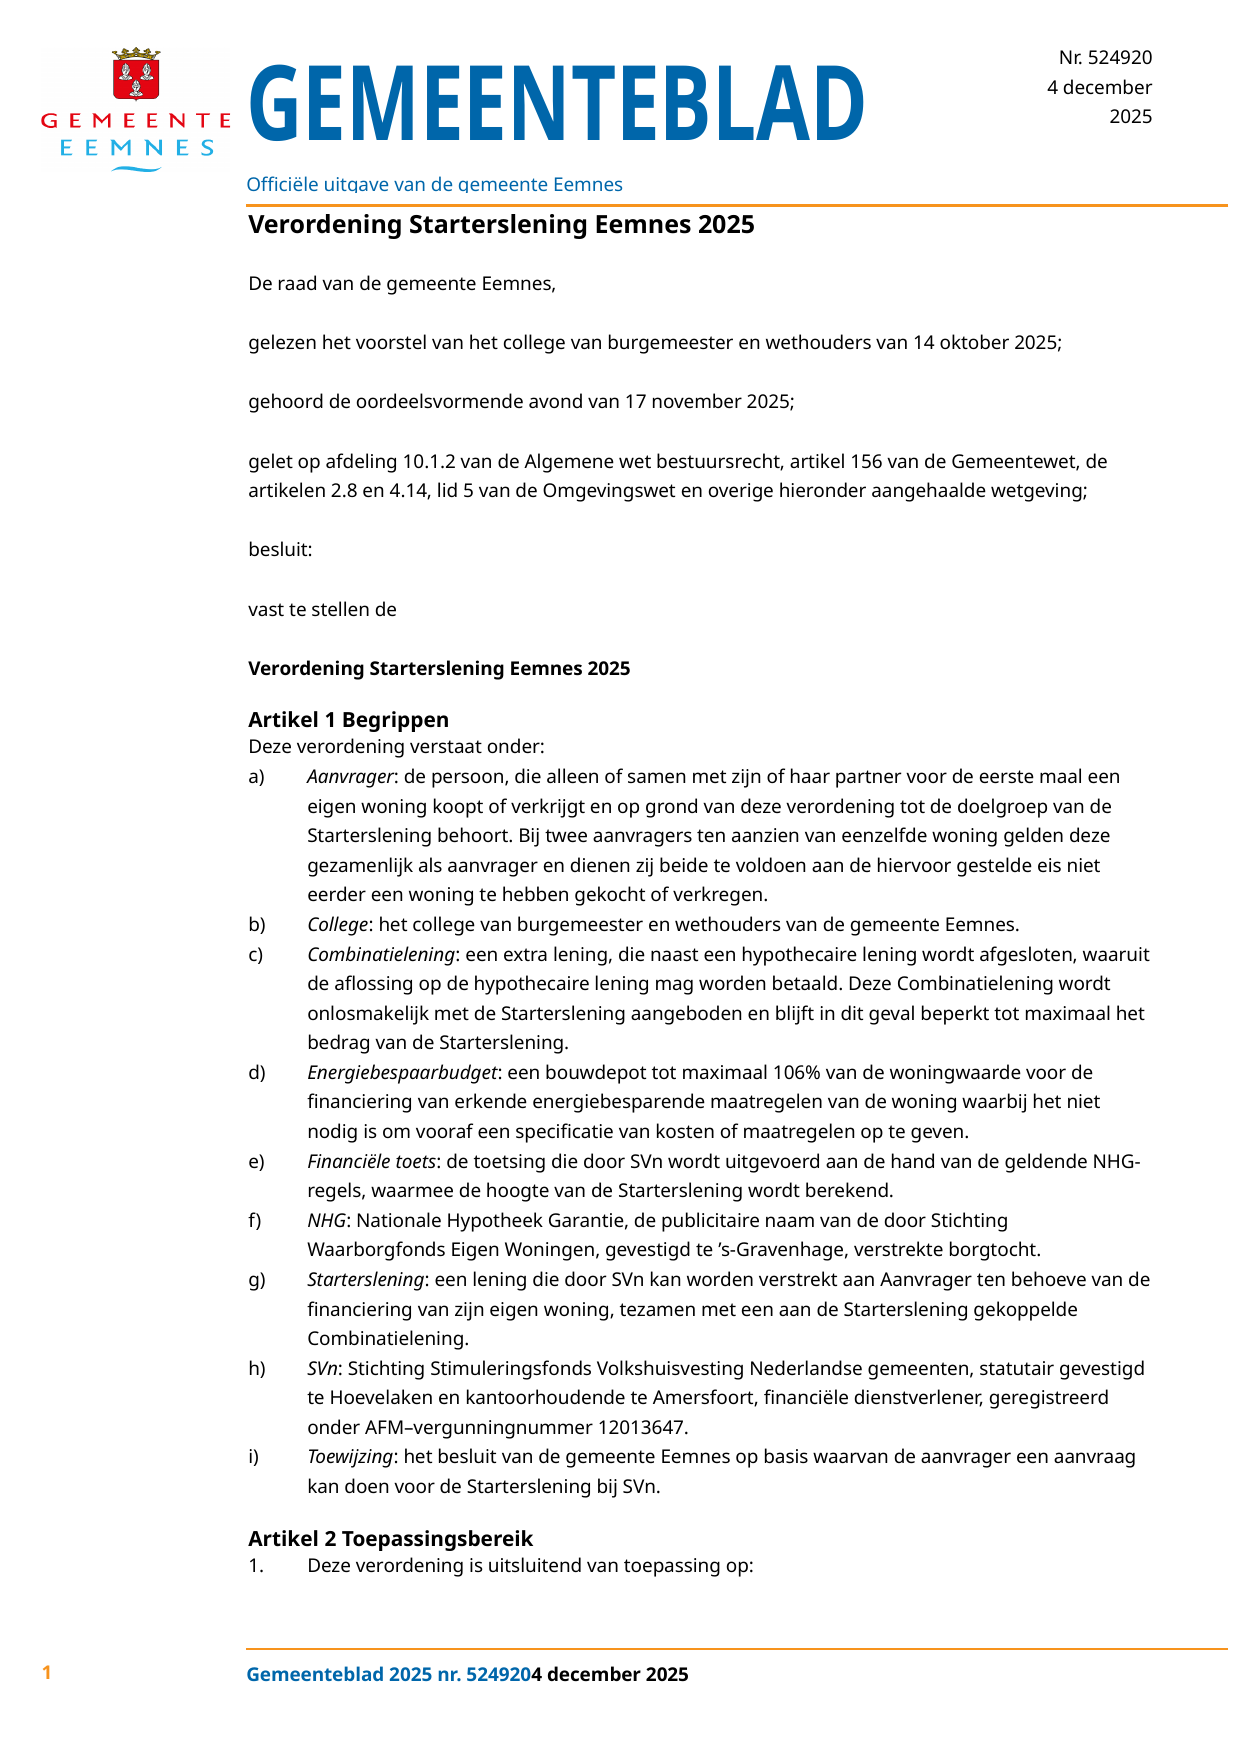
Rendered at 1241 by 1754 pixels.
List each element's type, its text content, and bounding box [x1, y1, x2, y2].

text gelezen het voorstel van het college van burgemeester en wethouders van 14 oktober 2025; [248, 329, 1152, 355]
list NHG: Nationale Hypotheek Garantie, de publicitaire naam van de door Stichting Waarborgfonds Eigen Woningen, gevestigd te ’s-Gravenhage, verstrekte borgtocht. [248, 1207, 1152, 1262]
text gehoord de oordeelsvormende avond van 17 november 2025; [248, 389, 1152, 414]
text Artikel 1 Begrippen [248, 705, 1152, 734]
list Combinatielening: een extra lening, die naast een hypothecaire lening wordt afgesloten, waaruit de aflossing op de hypothecaire lening mag worden betaald. Deze Combinatielening wordt onlosmakelijk met de Starterslening aangeboden en blijft in dit geval beperkt tot maximaal het bedrag van de Starterslening. [248, 941, 1152, 1055]
text De raad van de gemeente Eemnes, [248, 270, 1152, 296]
list Deze verordening is uitsluitend van toepassing op: [248, 1552, 1152, 1578]
list Toewijzing: het besluit van de gemeente Eemnes op basis waarvan de aanvrager een aanvraag kan doen voor de Starterslening bij SVn. [248, 1444, 1152, 1499]
list Financiële toets: de toetsing die door SVn wordt uitgevoerd aan de hand van de geldende NHG-regels, waarmee de hoogte van de Starterslening wordt berekend. [248, 1148, 1152, 1203]
list Energiebespaarbudget: een bouwdepot tot maximaal 106% van de woningwaarde voor de financiering van erkende energiebesparende maatregelen van de woning waarbij het niet nodig is om vooraf een specificatie van kosten of maatregelen op te geven. [248, 1059, 1152, 1144]
text gelet op afdeling 10.1.2 van de Algemene wet bestuursrecht, artikel 156 van de Gemeentewet, de artikelen 2.8 en 4.14, lid 5 van de Omgevingswet en overige hieronder aangehaalde wetgeving; [248, 448, 1152, 503]
text Artikel 2 Toepassingsbereik [248, 1524, 1152, 1552]
list Aanvrager: de persoon, die alleen of samen met zijn of haar partner voor de eerste maal een eigen woning koopt of verkrijgt en op grond van deze verordening tot de doelgroep van de Starterslening behoort. Bij twee aanvragers ten aanzien van eenzelfde woning gelden deze gezamenlijk als aanvrager en dienen zij beide te voldoen aan de hiervoor gestelde eis niet eerder een woning te hebben gekocht of verkregen. [248, 763, 1152, 907]
text Deze verordening verstaat onder: [248, 734, 1152, 759]
list College: het college van burgemeester en wethouders van de gemeente Eemnes. [248, 911, 1152, 937]
list Starterslening: een lening die door SVn kan worden verstrekt aan Aanvrager ten behoeve van de financiering van zijn eigen woning, tezamen met een aan de Starterslening gekoppelde Combinatielening. [248, 1266, 1152, 1351]
list SVn: Stichting Stimuleringsfonds Volkshuisvesting Nederlandse gemeenten, statutair gevestigd te Hoevelaken en kantoorhoudende te Amersfoort, financiële dienstverlener, geregistreerd onder AFM–vergunningnummer 12013647. [248, 1355, 1152, 1440]
text vast te stellen de [248, 596, 1152, 621]
text Verordening Starterslening Eemnes 2025 [248, 655, 1152, 681]
text Verordening Starterslening Eemnes 2025 [248, 207, 1152, 241]
picture [41, 47, 231, 172]
text besluit: [248, 537, 1152, 562]
